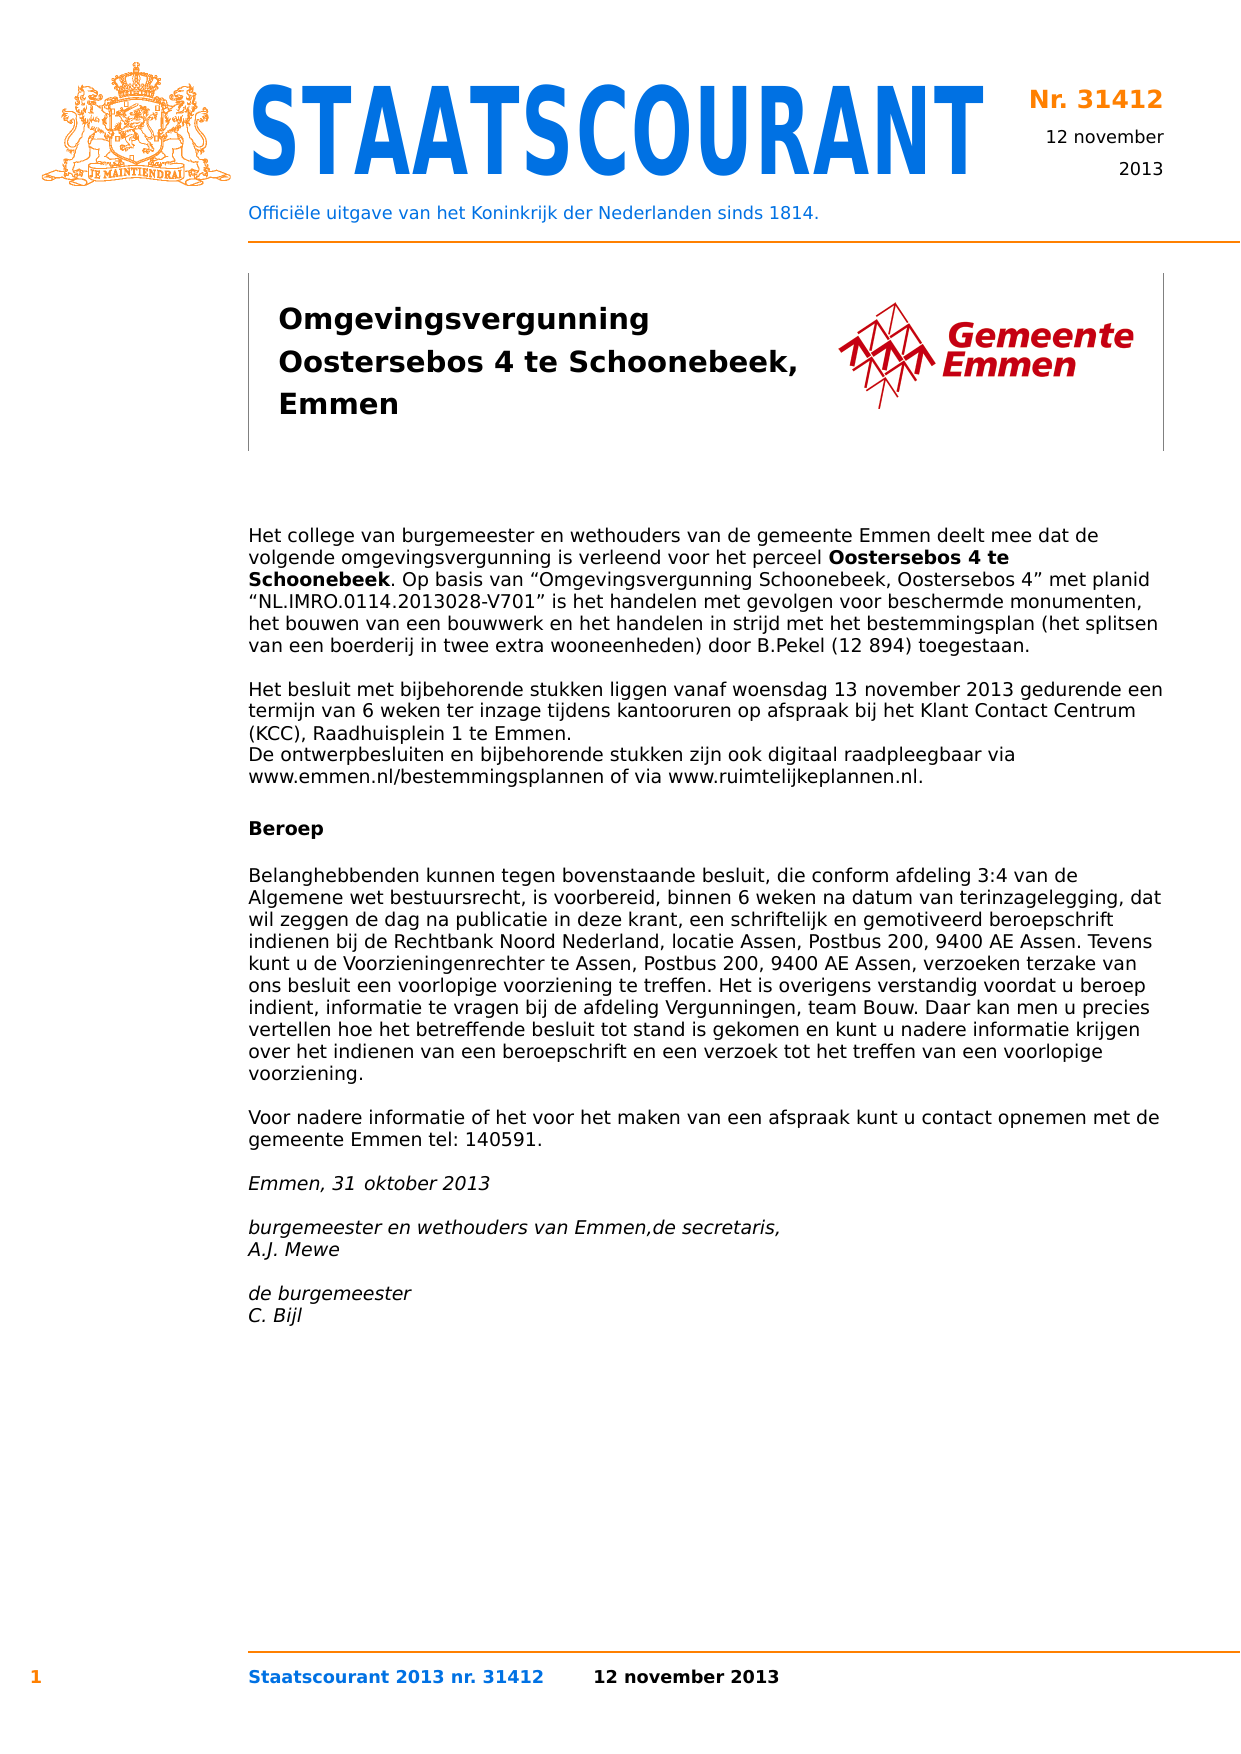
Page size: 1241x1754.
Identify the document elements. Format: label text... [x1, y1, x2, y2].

text Belanghebbenden kunnen tegen bovenstaande besluit, die conform afdeling 3:4 van de Algemene wet bestuursrecht, is voorbereid, binnen 6 weken na datum van terinzagelegging, dat wil zeggen de dag na publicatie in deze krant, een schriftelijk en gemotiveerd beroepschrift indienen bij de Rechtbank Noord Nederland, locatie Assen, Postbus 200, 9400 AE Assen. Tevens kunt u de Voorzieningenrechter te Assen, Postbus 200, 9400 AE Assen, verzoeken terzake van ons besluit een voorlopige voorziening te treffen. Het is overigens verstandig voordat u beroep indient, informatie te vragen bij de afdeling Vergunningen, team Bouw. Daar kan men u precies vertellen hoe het betreffende besluit tot stand is gekomen en kunt u nadere informatie krijgen over het indienen van een beroepschrift en een verzoek tot het treffen van een voorlopige voorziening. [248, 865, 1163, 1085]
table_header [25, 62, 248, 241]
picture [838, 302, 1134, 409]
text De ontwerpbesluiten en bijbehorende stukken zijn ook digitaal raadpleegbaar via www.emmen.nl/bestemmingsplannen of via www.ruimtelijkeplannen.nl. [248, 744, 1163, 788]
text Het college van burgemeester en wethouders van de gemeente Emmen deelt mee dat de volgende omgevingsvergunning is verleend voor het perceel Oostersebos 4 te Schoonebeek. Op basis van “Omgevingsvergunning Schoonebeek, Oostersebos 4” met planid “NL.IMRO.0114.2013028-V701” is het handelen met gevolgen voor beschermde monumenten, het bouwen van een bouwwerk en het handelen in strijd met het bestemmingsplan (het splitsen van een boerderij in twee extra wooneenheden) door B.Pekel (12 894) toegestaan. [248, 525, 1163, 657]
subtitle Beroep [248, 818, 1163, 840]
picture [41, 62, 231, 186]
text burgemeester en wethouders van Emmen,de secretaris, A.J. Mewe [248, 1217, 1163, 1261]
table_cell Officiële uitgave van het Koninkrijk der Nederlanden sinds 1814. [248, 203, 1240, 241]
text Emmen, 31 oktober 2013 [248, 1173, 1163, 1195]
table_header STAATSCOURANT [248, 62, 998, 203]
text de burgemeester C. Bijl [248, 1282, 1163, 1326]
text Het besluit met bijbehorende stukken liggen vanaf woensdag 13 november 2013 gedurende een termijn van 6 weken ter inzage tijdens kantooruren op afspraak bij het Klant Contact Centrum (KCC), Raadhuisplein 1 te Emmen. [248, 678, 1163, 744]
subtitle Omgevingsvergunning Oostersebos 4 te Schoonebeek, Emmen [249, 273, 1163, 451]
table_cell 2013 [998, 153, 1240, 203]
text Voor nadere informatie of het voor het maken van een afspraak kunt u contact opnemen met de gemeente Emmen tel: 140591. [248, 1107, 1163, 1151]
table_cell 12 november [998, 121, 1240, 153]
table_header Nr. 31412 [998, 62, 1240, 121]
